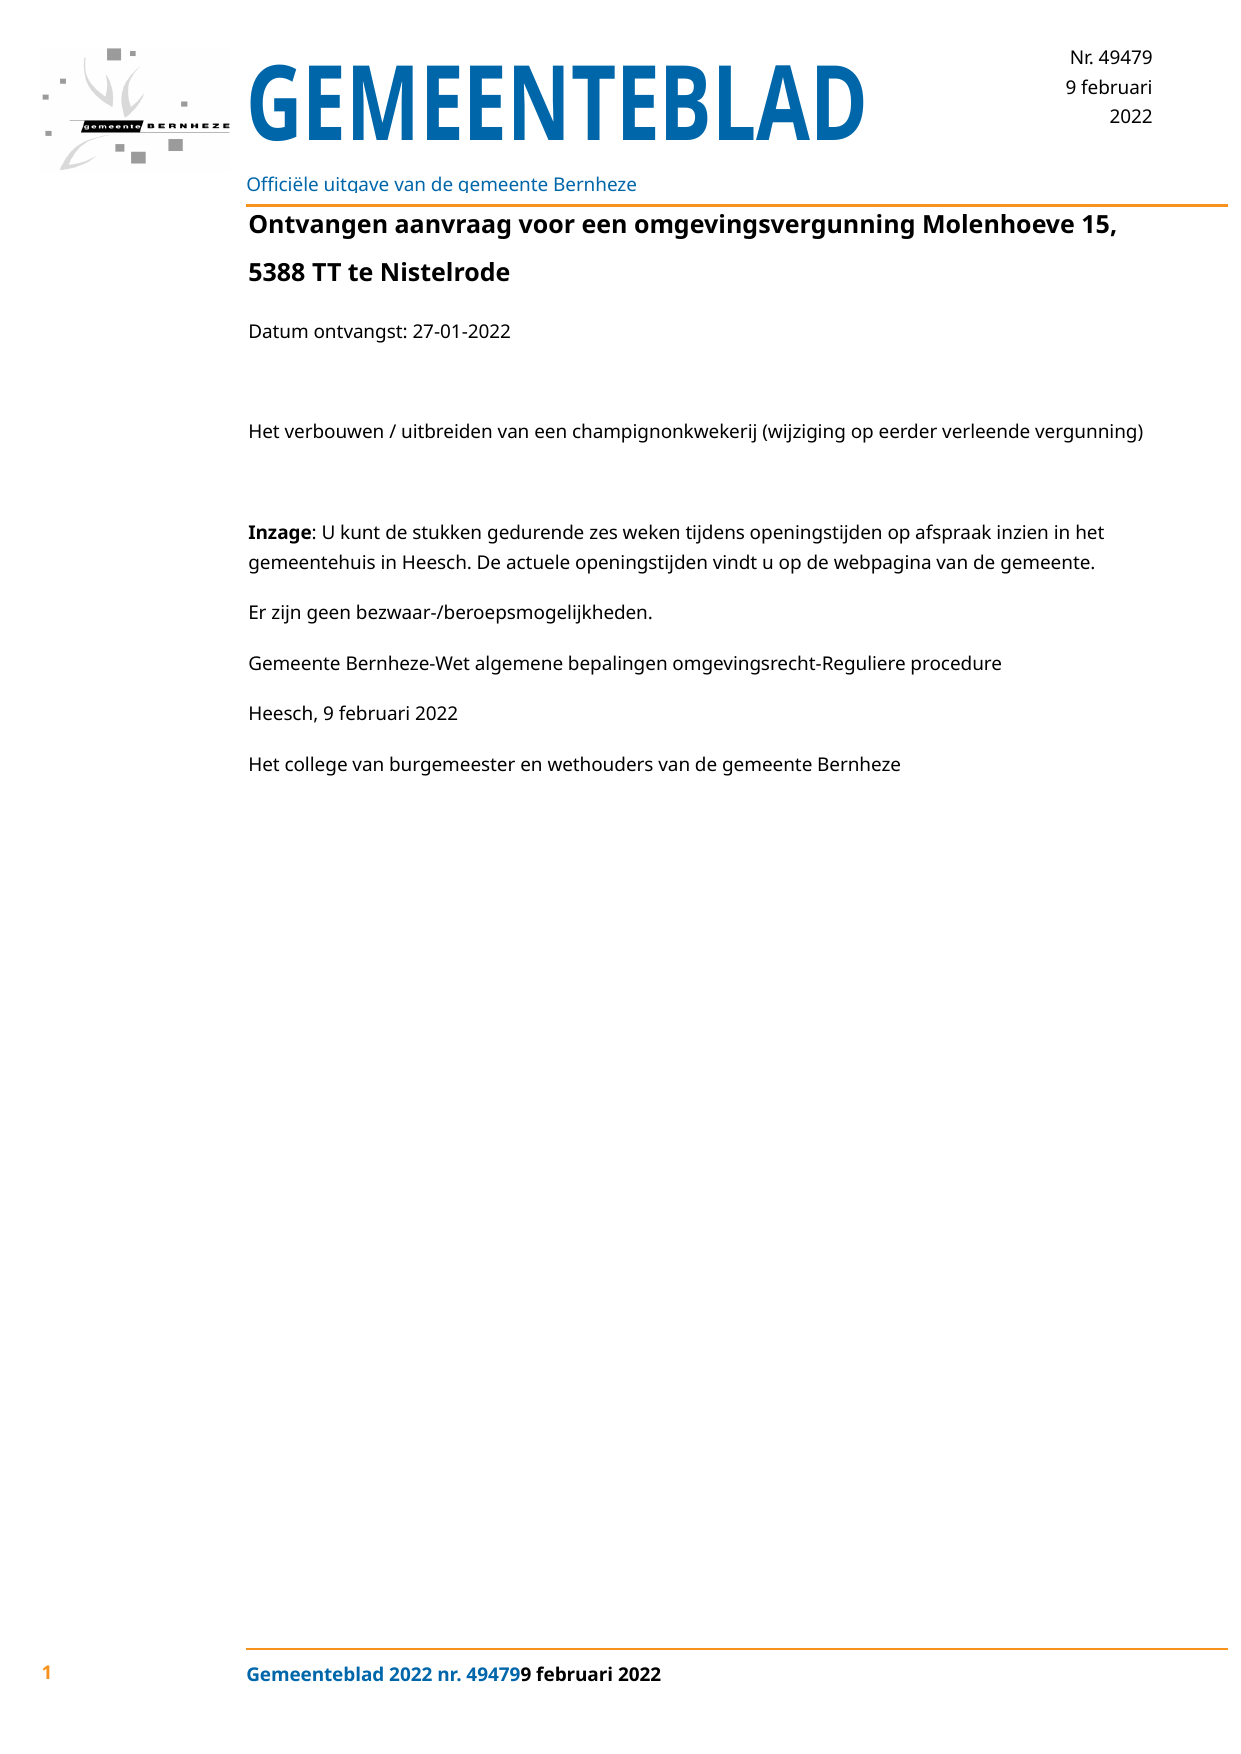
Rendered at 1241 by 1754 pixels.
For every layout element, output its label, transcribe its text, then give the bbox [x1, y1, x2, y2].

picture [41, 47, 231, 172]
text Gemeente Bernheze-Wet algemene bepalingen omgevingsrecht-Reguliere procedure [248, 650, 1152, 676]
text Datum ontvangst: 27-01-2022 [248, 318, 1152, 344]
text Inzage: U kunt de stukken gedurende zes weken tijdens openingstijden op afspraak inzien in het gemeentehuis in Heesch. De actuele openingstijden vindt u op de webpagina van de gemeente. [248, 519, 1152, 575]
text Er zijn geen bezwaar-/beroepsmogelijkheden. [248, 599, 1152, 625]
text Ontvangen aanvraag voor een omgevingsvergunning Molenhoeve 15, 5388 TT te Nistelrode [248, 207, 1152, 288]
text Het college van burgemeester en wethouders van de gemeente Bernheze [248, 751, 1152, 777]
text Het verbouwen / uitbreiden van een champignonkwekerij (wijziging op eerder verleende vergunning) [248, 419, 1152, 444]
text Heesch, 9 februari 2022 [248, 700, 1152, 726]
